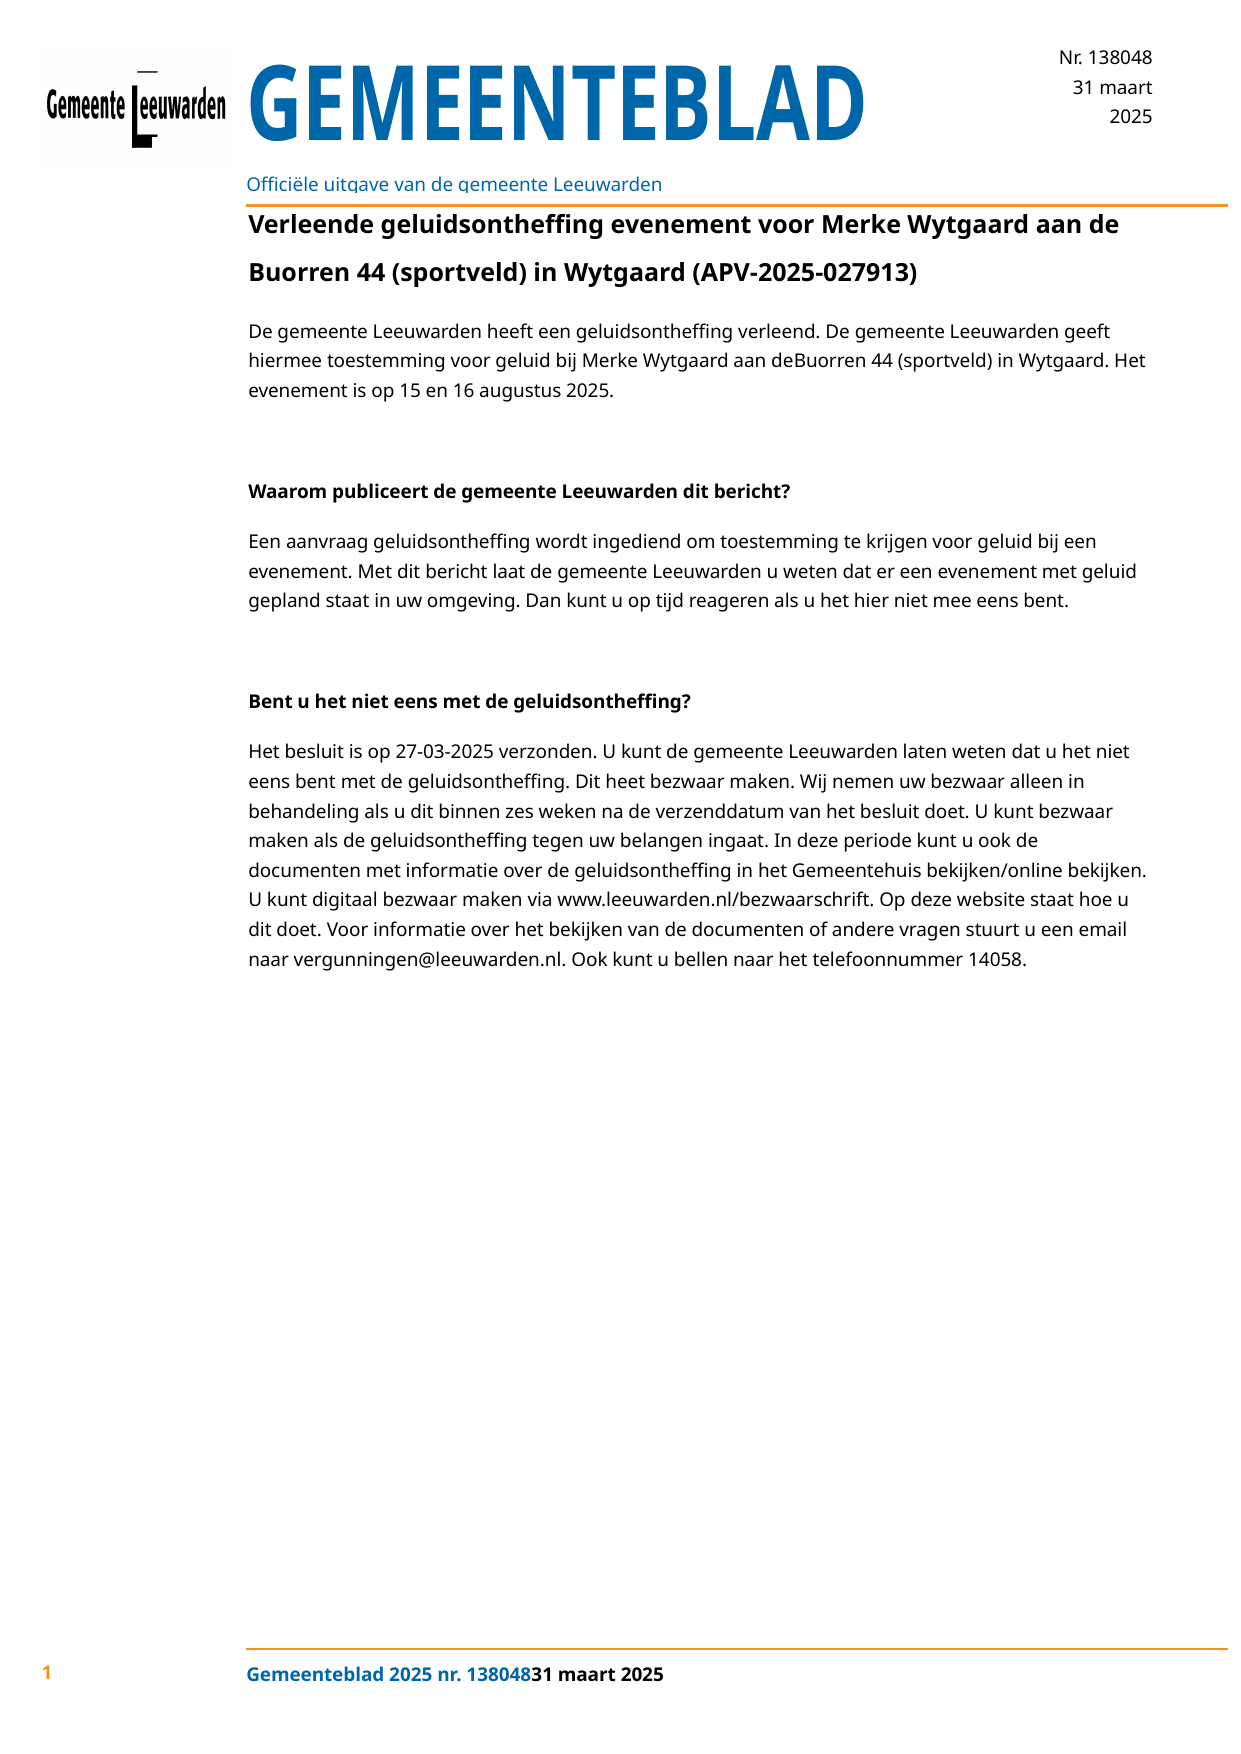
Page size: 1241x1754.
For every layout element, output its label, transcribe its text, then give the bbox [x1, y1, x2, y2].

text De gemeente Leeuwarden heeft een geluidsontheffing verleend. De gemeente Leeuwarden geeft hiermee toestemming voor geluid bij Merke Wytgaard aan deBuorren 44 (sportveld) in Wytgaard. Het evenement is op 15 en 16 augustus 2025. [248, 318, 1152, 403]
text Een aanvraag geluidsontheffing wordt ingediend om toestemming te krijgen voor geluid bij een evenement. Met dit bericht laat de gemeente Leeuwarden u weten dat er een evenement met geluid gepland staat in uw omgeving. Dan kunt u op tijd reageren als u het hier niet mee eens bent. [248, 528, 1152, 613]
text Het besluit is op 27-03-2025 verzonden. U kunt de gemeente Leeuwarden laten weten dat u het niet eens bent met de geluidsontheffing. Dit heet bezwaar maken. Wij nemen uw bezwaar alleen in behandeling als u dit binnen zes weken na de verzenddatum van het besluit doet. U kunt bezwaar maken als de geluidsontheffing tegen uw belangen ingaat. In deze periode kunt u ook de documenten met informatie over de geluidsontheffing in het Gemeentehuis bekijken/online bekijken. U kunt digitaal bezwaar maken via www.leeuwarden.nl/bezwaarschrift. Op deze website staat hoe u dit doet. Voor informatie over het bekijken van de documenten of andere vragen stuurt u een email naar vergunningen@leeuwarden.nl. Ook kunt u bellen naar het telefoonnummer 14058. [248, 739, 1152, 972]
picture [41, 47, 231, 172]
text Verleende geluidsontheffing evenement voor Merke Wytgaard aan de Buorren 44 (sportveld) in Wytgaard (APV-2025-027913) [248, 207, 1152, 288]
text Waarom publiceert de gemeente Leeuwarden dit bericht? [248, 478, 1152, 504]
text Bent u het niet eens met de geluidsontheffing? [248, 688, 1152, 714]
